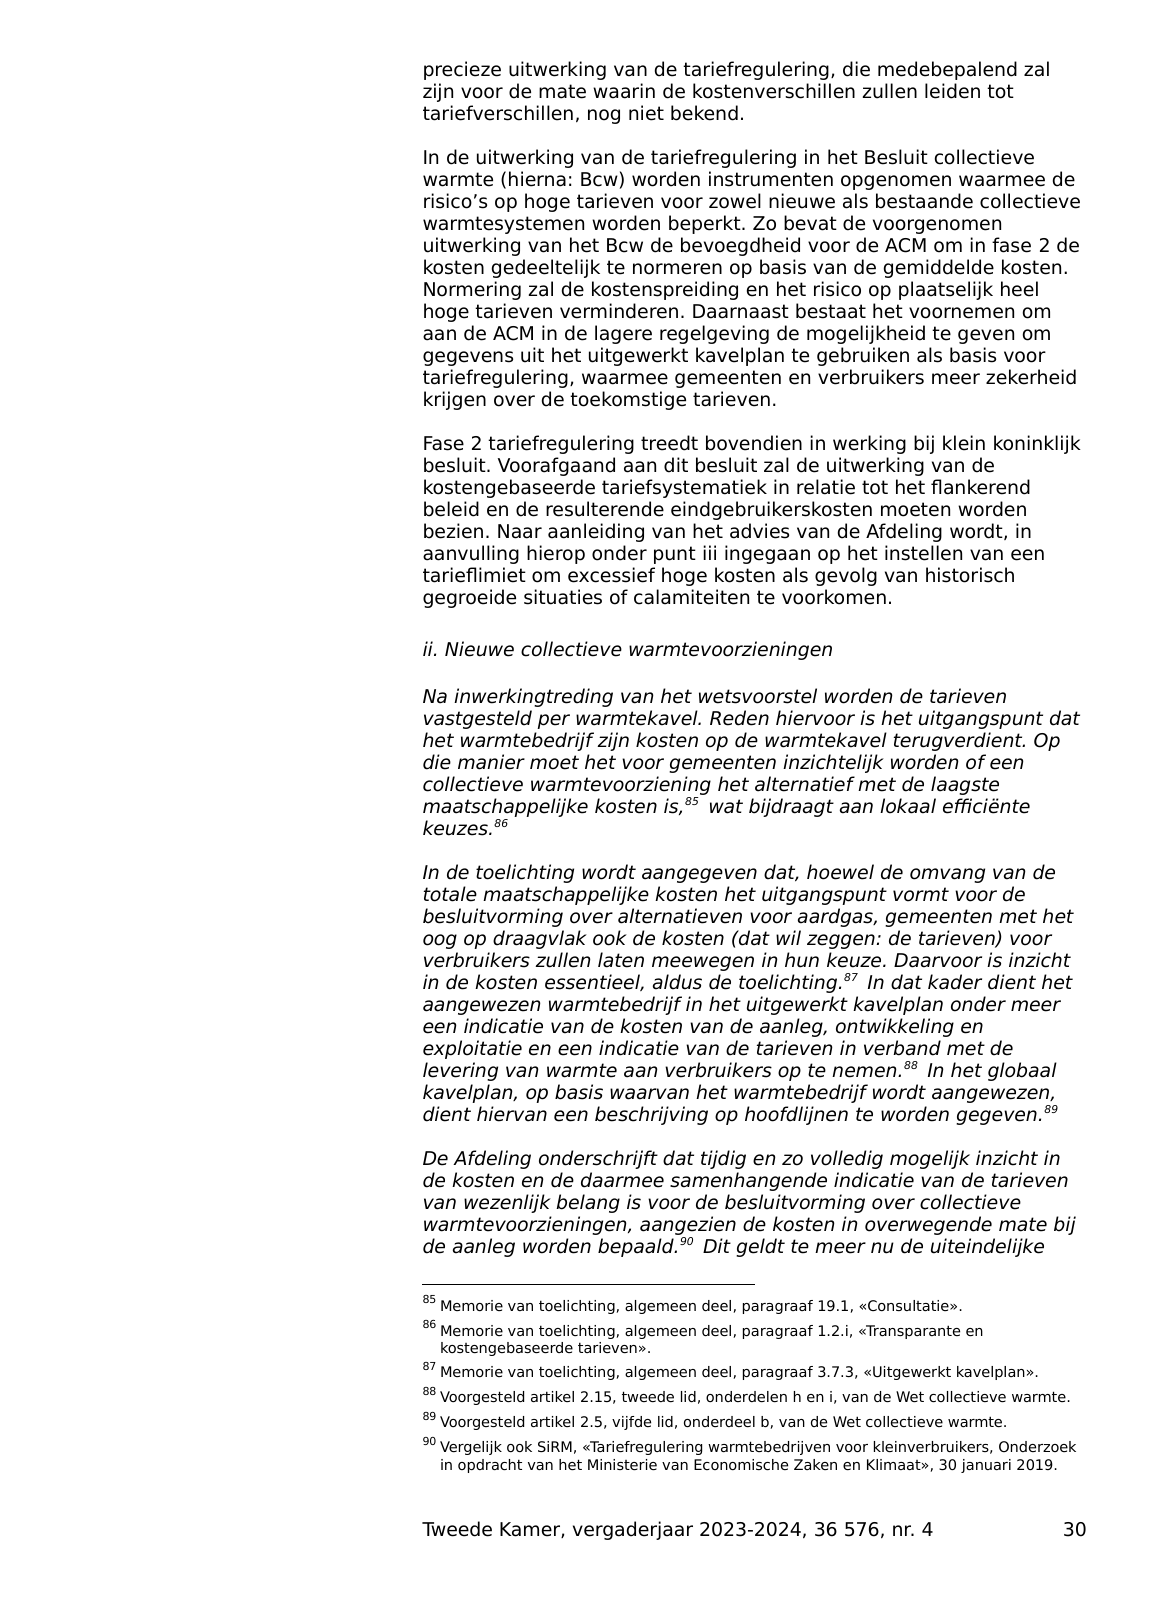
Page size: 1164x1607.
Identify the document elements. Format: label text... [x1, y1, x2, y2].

text De Afdeling onderschrijft dat tijdig en zo volledig mogelijk inzicht in de kosten en de daarmee samenhangende indicatie van de tarieven van wezenlijk belang is voor de besluitvorming over collectieve warmtevoorzieningen, aangezien de kosten in overwegende mate bij de aanleg worden bepaald. Dit geldt te meer nu de uiteindelijke [422, 1148, 1087, 1258]
text In de toelichting wordt aangegeven dat, hoewel de omvang van de totale maatschappelijke kosten het uitgangspunt vormt voor de besluitvorming over alternatieven voor aardgas, gemeenten met het oog op draagvlak ook de kosten (dat wil zeggen: de tarieven) voor verbruikers zullen laten meewegen in hun keuze. Daarvoor is inzicht in de kosten essentieel, aldus de toelichting. In dat kader dient het aangewezen warmtebedrijf in het uitgewerkt kavelplan onder meer een indicatie van de kosten van de aanleg, ontwikkeling en exploitatie en een indicatie van de tarieven in verband met de levering van warmte aan verbruikers op te nemen. In het globaal kavelplan, op basis waarvan het warmtebedrijf wordt aangewezen, dient hiervan een beschrijving op hoofdlijnen te worden gegeven. [422, 862, 1087, 1126]
text Memorie van toelichting, algemeen deel, paragraaf 1.2.i, «Transparante en kostengebaseerde tarieven». [422, 1318, 1087, 1357]
text Na inwerkingtreding van het wetsvoorstel worden de tarieven vastgesteld per warmtekavel. Reden hiervoor is het uitgangspunt dat het warmtebedrijf zijn kosten op de warmtekavel terugverdient. Op die manier moet het voor gemeenten inzichtelijk worden of een collectieve warmtevoorziening het alternatief met de laagste maatschappelijke kosten is, wat bijdraagt aan lokaal efficiënte keuzes. [422, 686, 1087, 840]
text Voorgesteld artikel 2.5, vijfde lid, onderdeel b, van de Wet collectieve warmte. [422, 1410, 1087, 1432]
text precieze uitwerking van de tariefregulering, die medebepalend zal zijn voor de mate waarin de kostenverschillen zullen leiden tot tariefverschillen, nog niet bekend. [422, 59, 1087, 125]
text Memorie van toelichting, algemeen deel, paragraaf 19.1, «Consultatie». [422, 1293, 1087, 1316]
subtitle ii. Nieuwe collectieve warmtevoorzieningen [422, 639, 1087, 661]
text Voorgesteld artikel 2.15, tweede lid, onderdelen h en i, van de Wet collectieve warmte. [422, 1385, 1087, 1407]
text Vergelijk ook SiRM, «Tariefregulering warmtebedrijven voor kleinverbruikers, Onderzoek in opdracht van het Ministerie van Economische Zaken en Klimaat», 30 januari 2019. [422, 1435, 1087, 1474]
text In de uitwerking van de tariefregulering in het Besluit collectieve warmte (hierna: Bcw) worden instrumenten opgenomen waarmee de risico’s op hoge tarieven voor zowel nieuwe als bestaande collectieve warmtesystemen worden beperkt. Zo bevat de voorgenomen uitwerking van het Bcw de bevoegdheid voor de ACM om in fase 2 de kosten gedeeltelijk te normeren op basis van de gemiddelde kosten. Normering zal de kostenspreiding en het risico op plaatselijk heel hoge tarieven verminderen. Daarnaast bestaat het voornemen om aan de ACM in de lagere regelgeving de mogelijkheid te geven om gegevens uit het uitgewerkt kavelplan te gebruiken als basis voor tariefregulering, waarmee gemeenten en verbruikers meer zekerheid krijgen over de toekomstige tarieven. [422, 147, 1087, 411]
text Memorie van toelichting, algemeen deel, paragraaf 3.7.3, «Uitgewerkt kavelplan». [422, 1360, 1087, 1382]
text Fase 2 tariefregulering treedt bovendien in werking bij klein koninklijk besluit. Voorafgaand aan dit besluit zal de uitwerking van de kostengebaseerde tariefsystematiek in relatie tot het flankerend beleid en de resulterende eindgebruikerskosten moeten worden bezien. Naar aanleiding van het advies van de Afdeling wordt, in aanvulling hierop onder punt iii ingegaan op het instellen van een tarieflimiet om excessief hoge kosten als gevolg van historisch gegroeide situaties of calamiteiten te voorkomen. [422, 433, 1087, 609]
